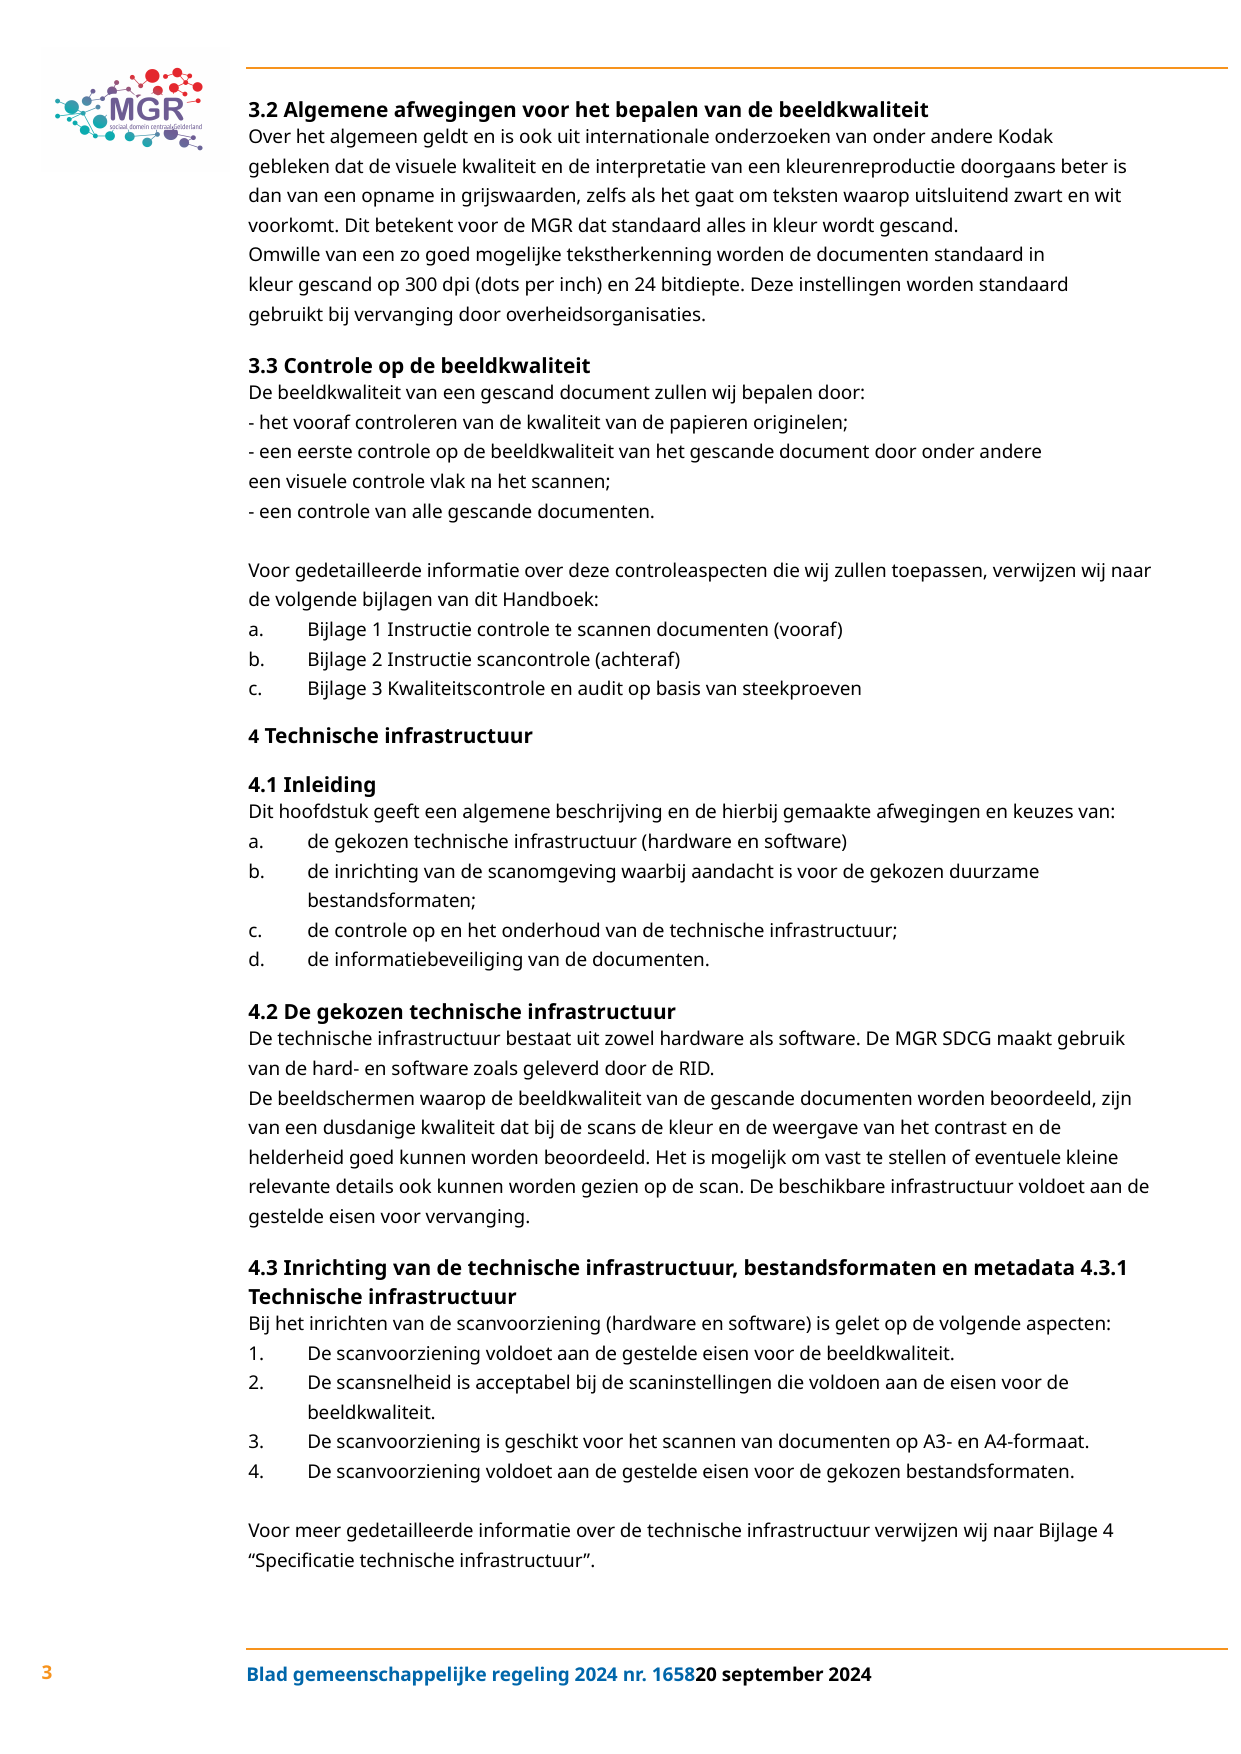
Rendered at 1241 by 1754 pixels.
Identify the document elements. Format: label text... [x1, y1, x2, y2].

text gebruikt bij vervanging door overheidsorganisaties. [248, 301, 1152, 326]
list Bijlage 2 Instructie scancontrole (achteraf) [248, 646, 1152, 672]
text De technische infrastructuur bestaat uit zowel hardware als software. De MGR SDCG maakt gebruik van de hard- en software zoals geleverd door de RID. [248, 1026, 1152, 1081]
text 3.3 Controle op de beeldkwaliteit [248, 351, 1152, 379]
text Omwille van een zo goed mogelijke tekstherkenning worden de documenten standaard in [248, 242, 1152, 267]
text De beeldschermen waarop de beeldkwaliteit van de gescande documenten worden beoordeeld, zijn van een dusdanige kwaliteit dat bij de scans de kleur en de weergave van het contrast en de helderheid goed kunnen worden beoordeeld. Het is mogelijk om vast te stellen of eventuele kleine relevante details ook kunnen worden gezien op de scan. De beschikbare infrastructuur voldoet aan de gestelde eisen voor vervanging. [248, 1085, 1152, 1229]
text 4.3 Inrichting van de technische infrastructuur, bestandsformaten en metadata 4.3.1 Technische infrastructuur [248, 1253, 1152, 1310]
list De scanvoorziening voldoet aan de gestelde eisen voor de gekozen bestandsformaten. [248, 1458, 1152, 1484]
list de informatiebeveiliging van de documenten. [248, 947, 1152, 972]
list Bijlage 1 Instructie controle te scannen documenten (vooraf) [248, 616, 1152, 642]
text 3.2 Algemene afwegingen voor het bepalen van de beeldkwaliteit [248, 95, 1152, 123]
text Voor meer gedetailleerde informatie over de technische infrastructuur verwijzen wij naar Bijlage 4 “Specificatie technische infrastructuur”. [248, 1517, 1152, 1573]
text Over het algemeen geldt en is ook uit internationale onderzoeken van onder andere Kodak [248, 123, 1152, 149]
list De scanvoorziening voldoet aan de gestelde eisen voor de beeldkwaliteit. [248, 1340, 1152, 1366]
list de inrichting van de scanomgeving waarbij aandacht is voor de gekozen duurzame bestandsformaten; [248, 858, 1152, 913]
text De beeldkwaliteit van een gescand document zullen wij bepalen door: [248, 379, 1152, 405]
text Voor gedetailleerde informatie over deze controleaspecten die wij zullen toepassen, verwijzen wij naar de volgende bijlagen van dit Handboek: [248, 557, 1152, 612]
text - het vooraf controleren van de kwaliteit van de papieren originelen; [248, 409, 1152, 435]
text kleur gescand op 300 dpi (dots per inch) en 24 bitdiepte. Deze instellingen worden standaard [248, 271, 1152, 297]
picture [41, 47, 231, 172]
text gebleken dat de visuele kwaliteit en de interpretatie van een kleurenreproductie doorgaans beter is dan van een opname in grijswaarden, zelfs als het gaat om teksten waarop uitsluitend zwart en wit voorkomt. Dit betekent voor de MGR dat standaard alles in kleur wordt gescand. [248, 153, 1152, 238]
text 4.1 Inleiding [248, 770, 1152, 799]
text - een controle van alle gescande documenten. [248, 498, 1152, 524]
list Bijlage 3 Kwaliteitscontrole en audit op basis van steekproeven [248, 675, 1152, 701]
list de gekozen technische infrastructuur (hardware en software) [248, 828, 1152, 854]
text - een eerste controle op de beeldkwaliteit van het gescande document door onder andere [248, 439, 1152, 464]
text Dit hoofdstuk geeft een algemene beschrijving en de hierbij gemaakte afwegingen en keuzes van: [248, 799, 1152, 824]
list De scansnelheid is acceptabel bij de scaninstellingen die voldoen aan de eisen voor de beeldkwaliteit. [248, 1369, 1152, 1425]
text Bij het inrichten van de scanvoorziening (hardware en software) is gelet op de volgende aspecten: [248, 1310, 1152, 1336]
text 4.2 De gekozen technische infrastructuur [248, 997, 1152, 1026]
text 4 Technische infrastructuur [248, 721, 1152, 749]
text een visuele controle vlak na het scannen; [248, 468, 1152, 494]
list De scanvoorziening is geschikt voor het scannen van documenten op A3- en A4-formaat. [248, 1429, 1152, 1454]
list de controle op en het onderhoud van de technische infrastructuur; [248, 917, 1152, 943]
